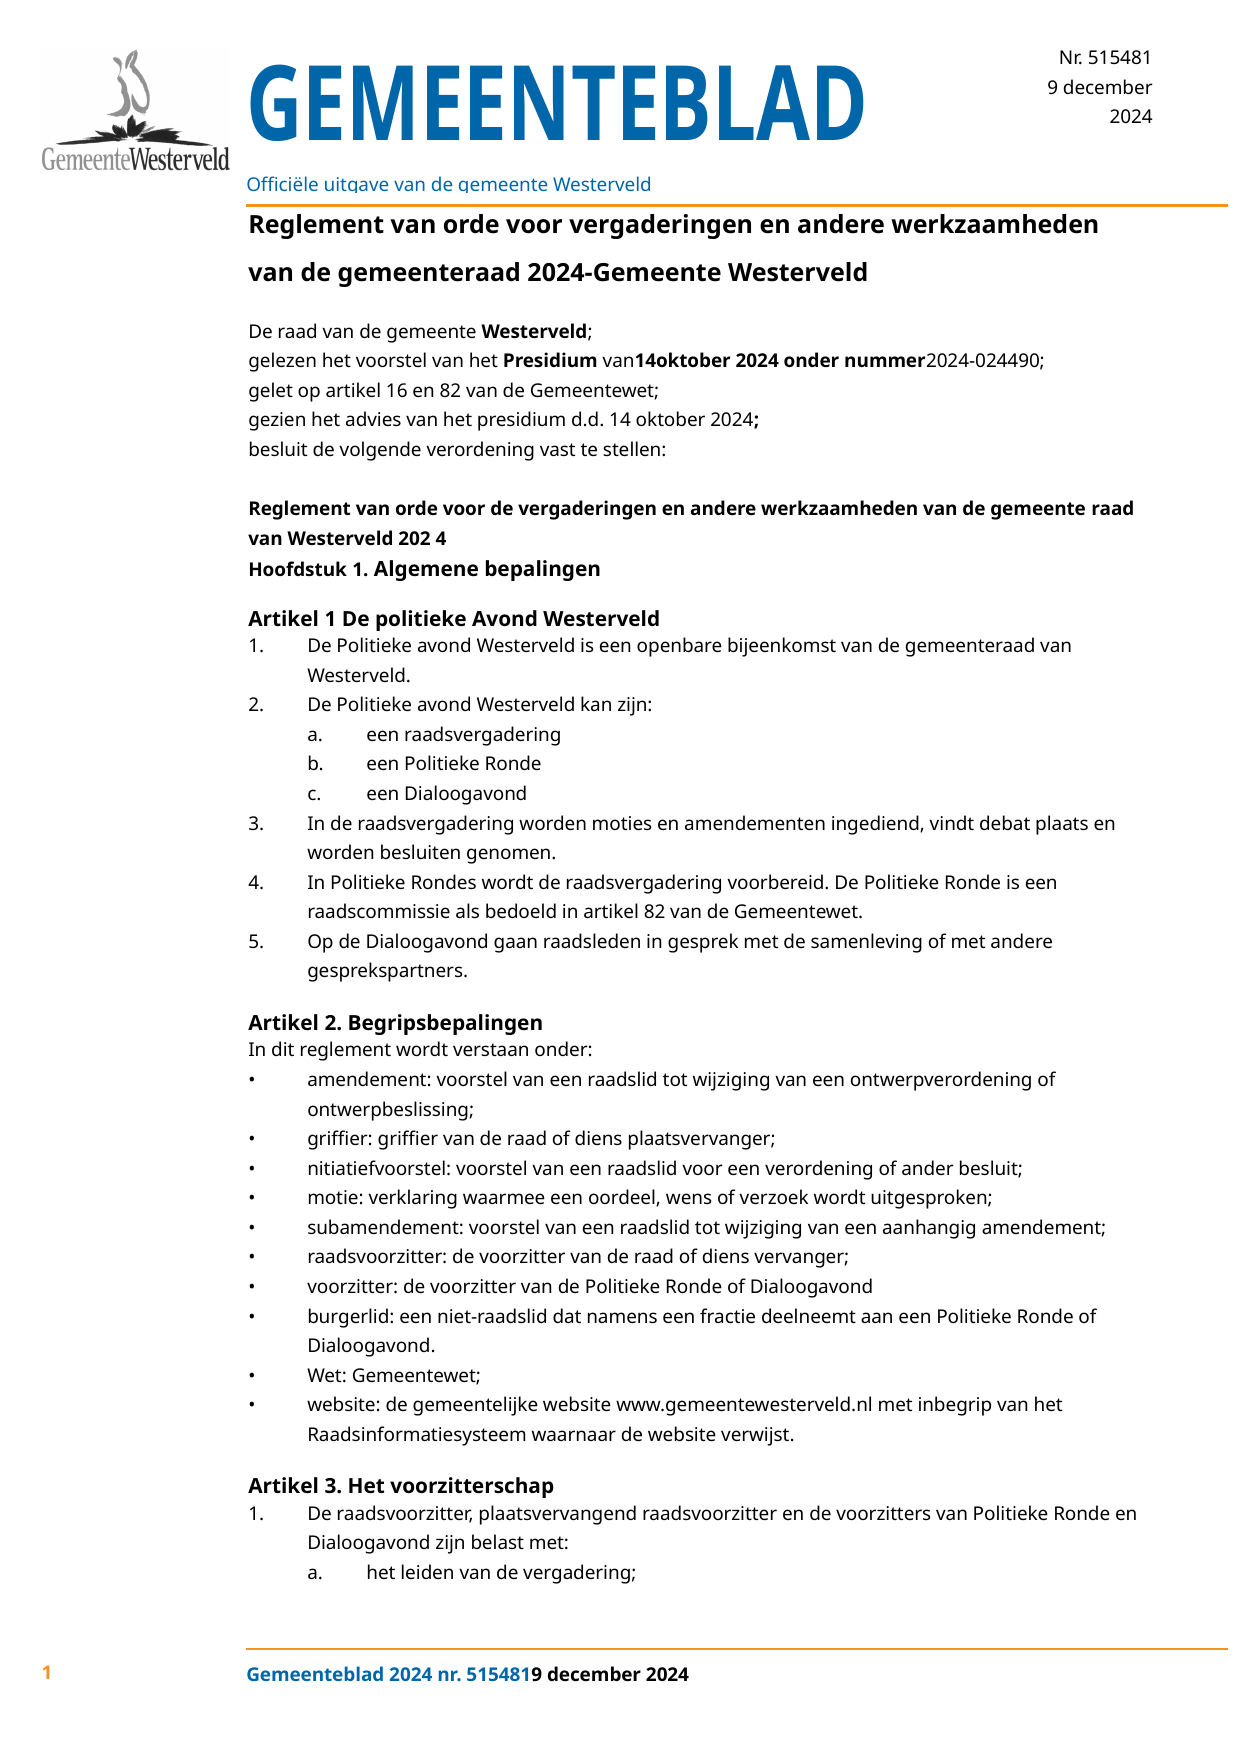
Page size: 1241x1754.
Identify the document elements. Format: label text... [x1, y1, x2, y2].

text De raad van de gemeente Westerveld; [248, 318, 1152, 344]
list nitiatiefvoorstel: voorstel van een raadslid voor een verordening of ander besluit; [248, 1155, 1152, 1181]
list De raadsvoorzitter, plaatsvervangend raadsvoorzitter en de voorzitters van Politieke Ronde en Dialoogavond zijn belast met: [248, 1500, 1152, 1555]
list De Politieke avond Westerveld is een openbare bijeenkomst van de gemeenteraad van Westerveld. [248, 632, 1152, 688]
text Hoofdstuk 1. Algemene bepalingen [248, 554, 1152, 583]
list raadsvoorzitter: de voorzitter van de raad of diens vervanger; [248, 1244, 1152, 1269]
list een Dialoogavond [307, 780, 1152, 806]
text gelet op artikel 16 en 82 van de Gemeentewet; [248, 377, 1152, 403]
text Artikel 1 De politieke Avond Westerveld [248, 604, 1152, 632]
text Reglement van orde voor vergaderingen en andere werkzaamheden van de gemeenteraad 2024-Gemeente Westerveld [248, 207, 1152, 288]
list amendement: voorstel van een raadslid tot wijziging van een ontwerpverordening of ontwerpbeslissing; [248, 1066, 1152, 1121]
text Artikel 3. Het voorzitterschap [248, 1472, 1152, 1500]
list griffier: griffier van de raad of diens plaatsvervanger; [248, 1125, 1152, 1151]
list motie: verklaring waarmee een oordeel, wens of verzoek wordt uitgesproken; [248, 1184, 1152, 1210]
text besluit de volgende verordening vast te stellen: [248, 436, 1152, 462]
list het leiden van de vergadering; [307, 1559, 1152, 1585]
list Op de Dialoogavond gaan raadsleden in gesprek met de samenleving of met andere gesprekspartners. [248, 928, 1152, 983]
list een Politieke Ronde [307, 751, 1152, 776]
text gezien het advies van het presidium d.d. 14 oktober 2024; [248, 407, 1152, 432]
list Wet: Gemeentewet; [248, 1362, 1152, 1388]
text gelezen het voorstel van het Presidium van14oktober 2024 onder nummer2024-024490; [248, 347, 1152, 373]
picture [41, 47, 231, 172]
list burgerlid: een niet-raadslid dat namens een fractie deelneemt aan een Politieke Ronde of Dialoogavond. [248, 1303, 1152, 1358]
list De Politieke avond Westerveld kan zijn: [248, 691, 1152, 717]
text In dit reglement wordt verstaan onder: [248, 1037, 1152, 1062]
list voorzitter: de voorzitter van de Politieke Ronde of Dialoogavond [248, 1273, 1152, 1299]
text Reglement van orde voor de vergaderingen en andere werkzaamheden van de gemeente raad van Westerveld 202 4 [248, 495, 1152, 551]
text Artikel 2. Begripsbepalingen [248, 1008, 1152, 1037]
list website: de gemeentelijke website www.gemeentewesterveld.nl met inbegrip van het Raadsinformatiesysteem waarnaar de website verwijst. [248, 1392, 1152, 1447]
list In Politieke Rondes wordt de raadsvergadering voorbereid. De Politieke Ronde is een raadscommissie als bedoeld in artikel 82 van de Gemeentewet. [248, 869, 1152, 924]
list In de raadsvergadering worden moties en amendementen ingediend, vindt debat plaats en worden besluiten genomen. [248, 810, 1152, 865]
list een raadsvergadering [307, 721, 1152, 747]
list subamendement: voorstel van een raadslid tot wijziging van een aanhangig amendement; [248, 1214, 1152, 1240]
